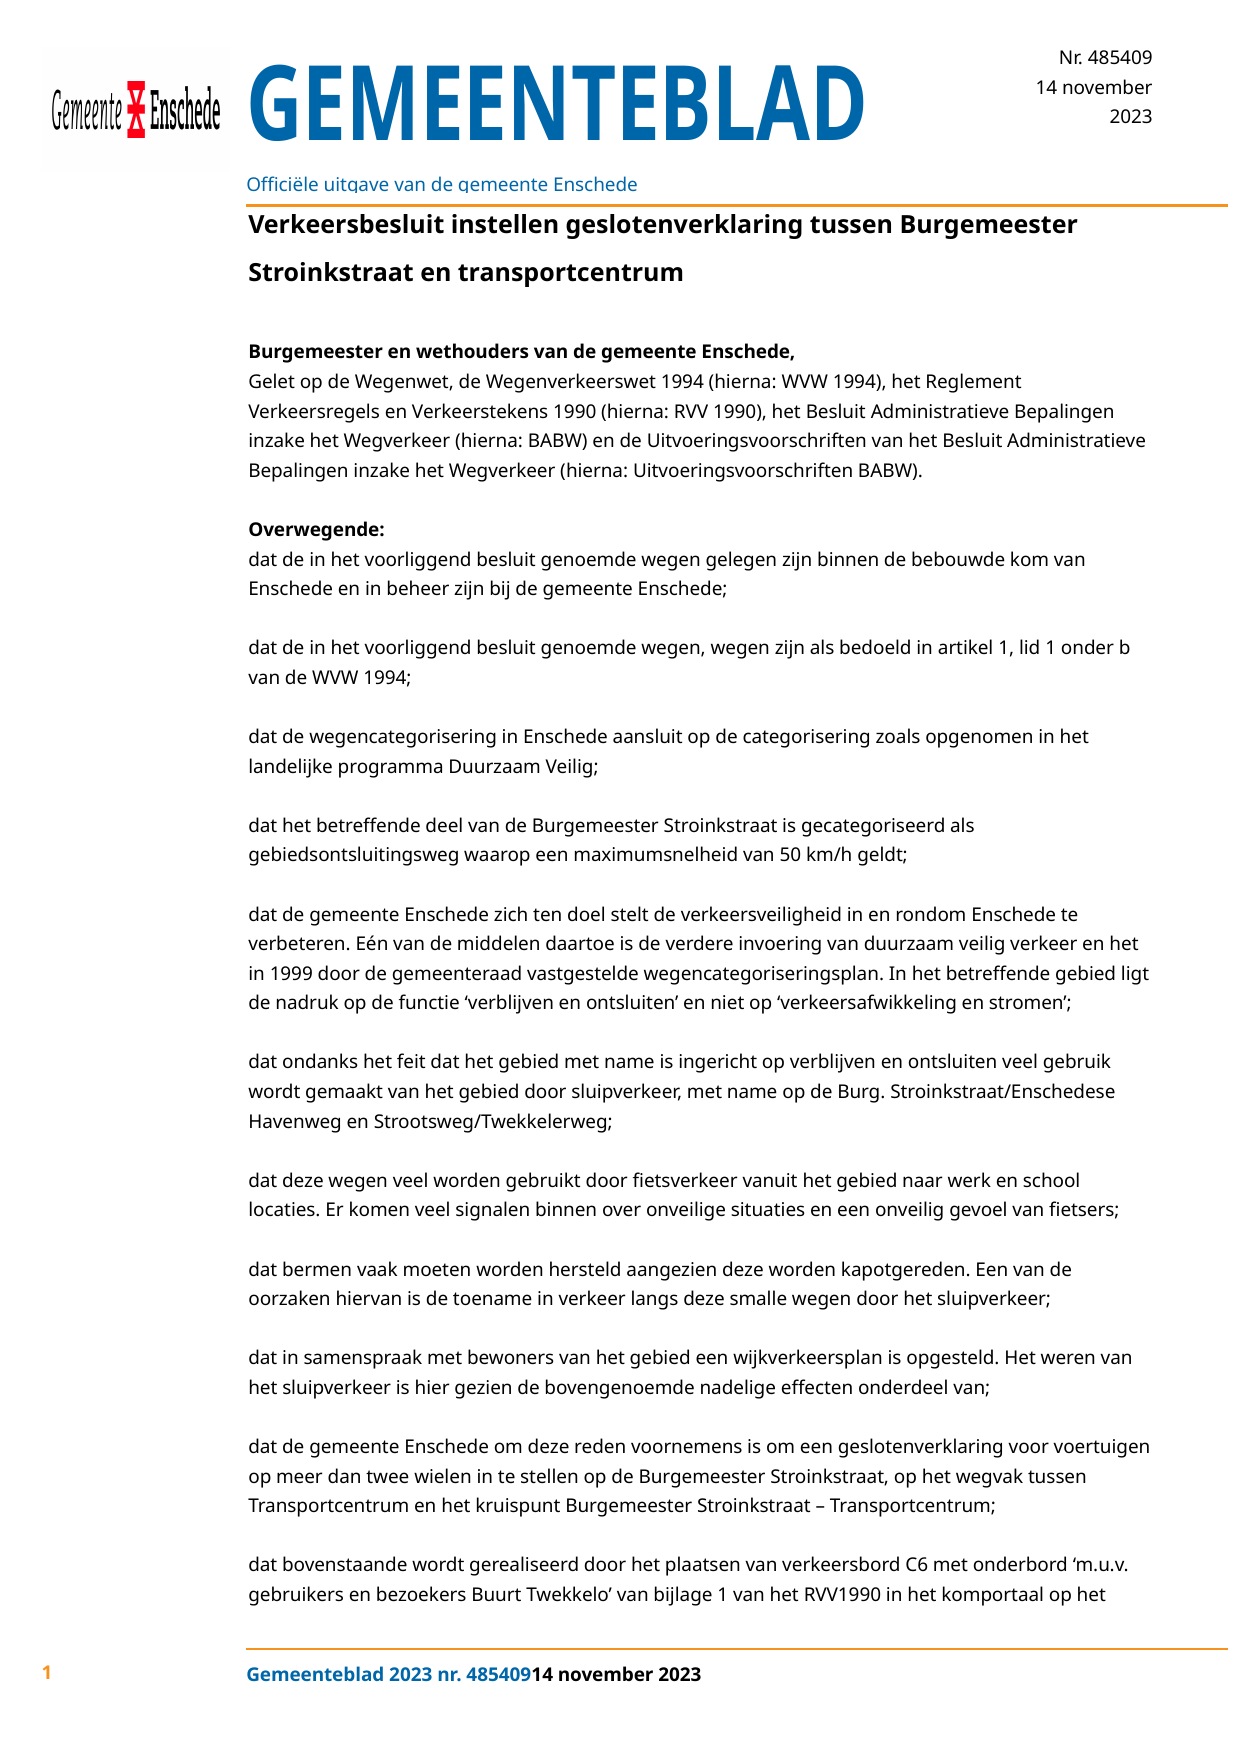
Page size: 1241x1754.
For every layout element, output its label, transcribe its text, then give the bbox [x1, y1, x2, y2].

text dat deze wegen veel worden gebruikt door fietsverkeer vanuit het gebied naar werk en school locaties. Er komen veel signalen binnen over onveilige situaties en een onveilig gevoel van fietsers; [248, 1167, 1152, 1222]
text Verkeersbesluit instellen geslotenverklaring tussen Burgemeester Stroinkstraat en transportcentrum [248, 207, 1152, 288]
text dat bovenstaande wordt gerealiseerd door het plaatsen van verkeersbord C6 met onderbord ‘m.u.v. gebruikers en bezoekers Buurt Twekkelo’ van bijlage 1 van het RVV1990 in het komportaal op het [248, 1552, 1152, 1607]
text Burgemeester en wethouders van de gemeente Enschede, [248, 339, 1152, 364]
text dat in samenspraak met bewoners van het gebied een wijkverkeersplan is opgesteld. Het weren van het sluipverkeer is hier gezien de bovengenoemde nadelige effecten onderdeel van; [248, 1344, 1152, 1400]
text dat bermen vaak moeten worden hersteld aangezien deze worden kapotgereden. Een van de oorzaken hiervan is de toename in verkeer langs deze smalle wegen door het sluipverkeer; [248, 1256, 1152, 1311]
text dat de in het voorliggend besluit genoemde wegen, wegen zijn als bedoeld in artikel 1, lid 1 onder b van de WVW 1994; [248, 634, 1152, 690]
picture [41, 47, 231, 172]
text Overwegende: [248, 516, 1152, 542]
text Gelet op de Wegenwet, de Wegenverkeerswet 1994 (hierna: WVW 1994), het Reglement Verkeersregels en Verkeerstekens 1990 (hierna: RVV 1990), het Besluit Administratieve Bepalingen inzake het Wegverkeer (hierna: BABW) en de Uitvoeringsvoorschriften van het Besluit Administratieve Bepalingen inzake het Wegverkeer (hierna: Uitvoeringsvoorschriften BABW). [248, 368, 1152, 483]
text dat de in het voorliggend besluit genoemde wegen gelegen zijn binnen de bebouwde kom van Enschede en in beheer zijn bij de gemeente Enschede; [248, 546, 1152, 601]
text dat de wegencategorisering in Enschede aansluit op de categorisering zoals opgenomen in het landelijke programma Duurzaam Veilig; [248, 723, 1152, 778]
text dat de gemeente Enschede zich ten doel stelt de verkeersveiligheid in en rondom Enschede te verbeteren. Eén van de middelen daartoe is de verdere invoering van duurzaam veilig verkeer en het in 1999 door de gemeenteraad vastgestelde wegencategoriseringsplan. In het betreffende gebied ligt de nadruk op de functie ‘verblijven en ontsluiten’ en niet op ‘verkeersafwikkeling en stromen’; [248, 901, 1152, 1015]
text dat het betreffende deel van de Burgemeester Stroinkstraat is gecategoriseerd als gebiedsontsluitingsweg waarop een maximumsnelheid van 50 km/h geldt; [248, 812, 1152, 867]
text dat de gemeente Enschede om deze reden voornemens is om een geslotenverklaring voor voertuigen op meer dan twee wielen in te stellen op de Burgemeester Stroinkstraat, op het wegvak tussen Transportcentrum en het kruispunt Burgemeester Stroinkstraat – Transportcentrum; [248, 1433, 1152, 1518]
text dat ondanks het feit dat het gebied met name is ingericht op verblijven en ontsluiten veel gebruik wordt gemaakt van het gebied door sluipverkeer, met name op de Burg. Stroinkstraat/Enschedese Havenweg en Strootsweg/Twekkelerweg; [248, 1049, 1152, 1133]
